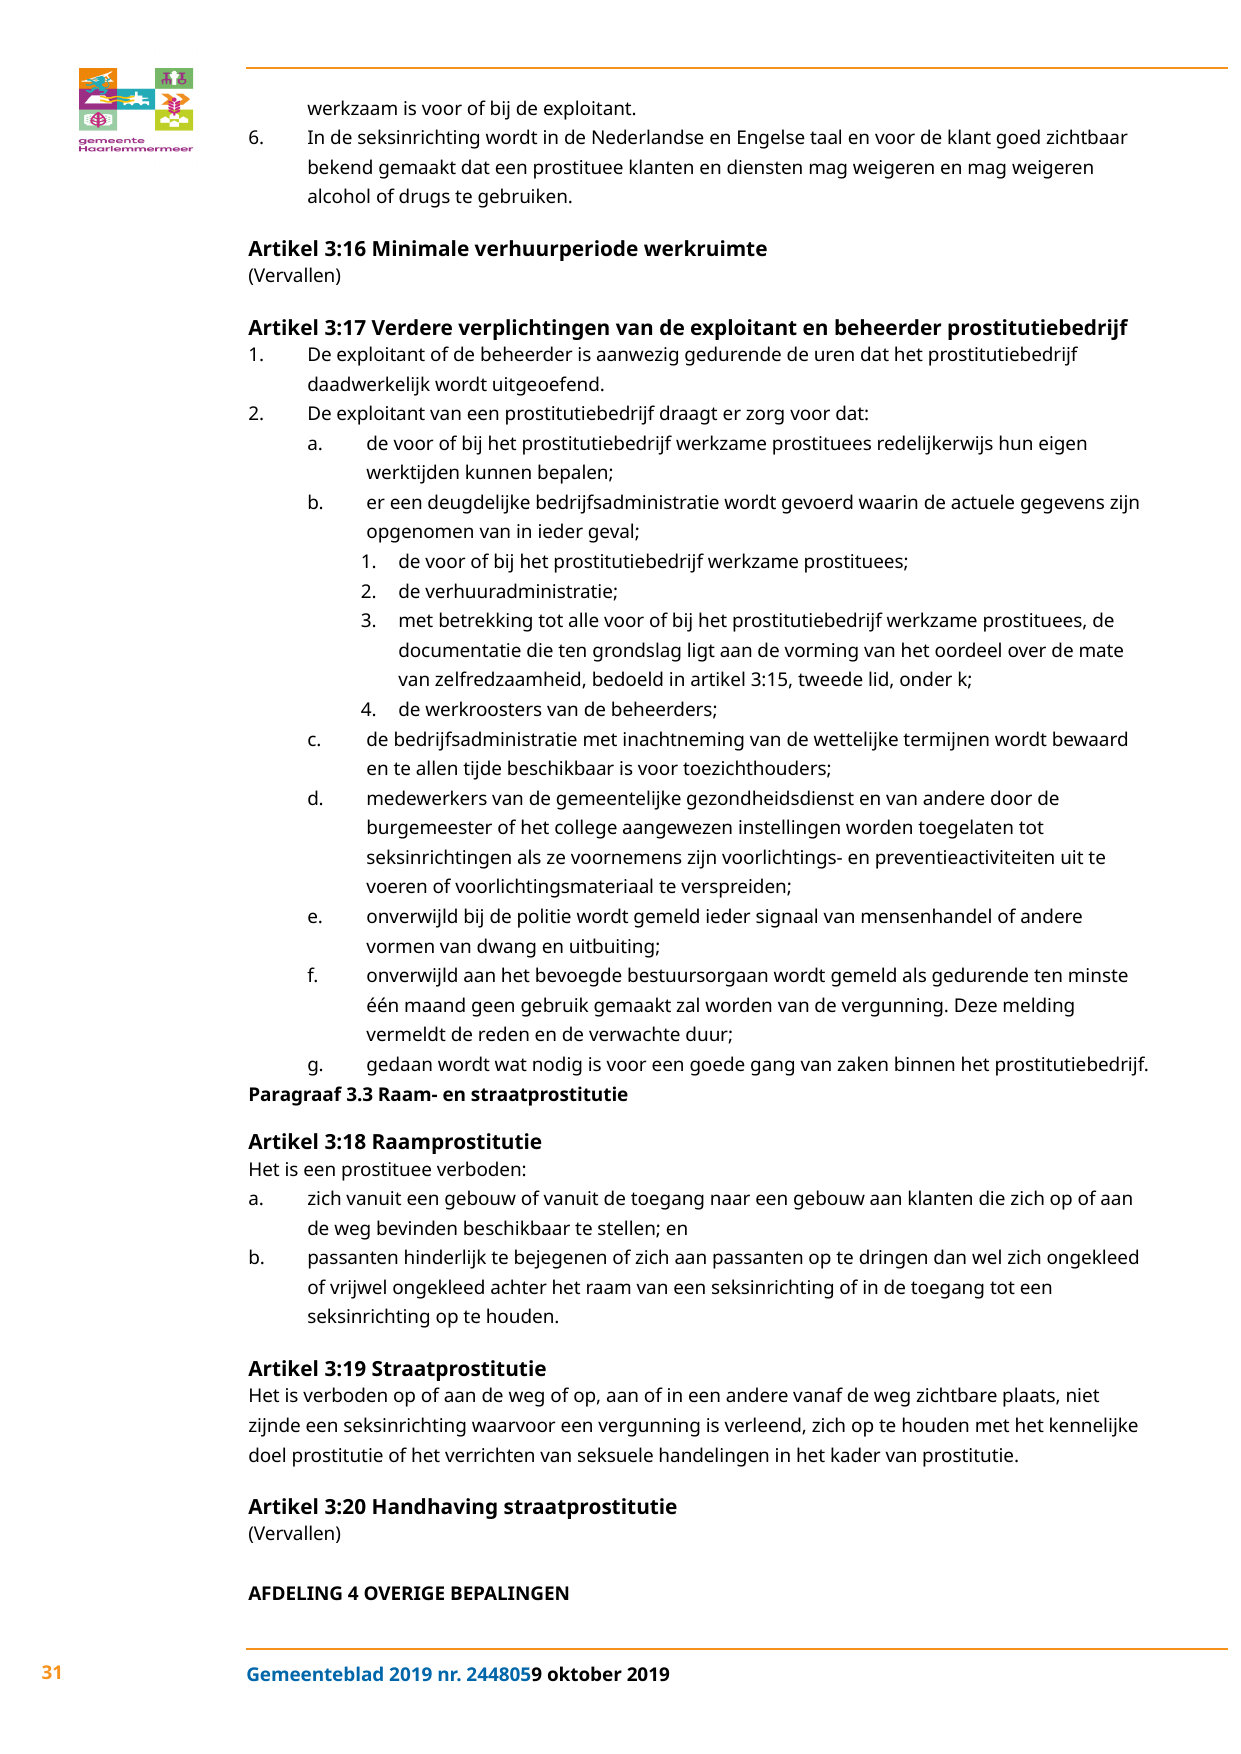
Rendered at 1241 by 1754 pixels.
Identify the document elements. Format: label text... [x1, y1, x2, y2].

list er een deugdelijke bedrijfsadministratie wordt gevoerd waarin de actuele gegevens zijn opgenomen van in ieder geval; [307, 489, 1152, 544]
list De exploitant van een prostitutiebedrijf draagt er zorg voor dat: [248, 400, 1152, 426]
list medewerkers van de gemeentelijke gezondheidsdienst en van andere door de burgemeester of het college aangewezen instellingen worden toegelaten tot seksinrichtingen als ze voornemens zijn voorlichtings- en preventieactiviteiten uit te voeren of voorlichtingsmateriaal te verspreiden; [307, 785, 1152, 899]
text AFDELING 4 OVERIGE BEPALINGEN [248, 1580, 1152, 1606]
text Artikel 3:17 Verdere verplichtingen van de exploitant en beheerder prostitutiebedrijf [248, 313, 1152, 341]
picture [41, 47, 231, 172]
text Artikel 3:16 Minimale verhuurperiode werkruimte [248, 234, 1152, 262]
list De exploitant of de beheerder is aanwezig gedurende de uren dat het prostitutiebedrijf daadwerkelijk wordt uitgeoefend. [248, 341, 1152, 397]
text (Vervallen) [248, 262, 1152, 288]
text Paragraaf 3.3 Raam- en straatprostitutie [248, 1081, 1152, 1107]
list de voor of bij het prostitutiebedrijf werkzame prostituees redelijkerwijs hun eigen werktijden kunnen bepalen; [307, 430, 1152, 485]
list onverwijld bij de politie wordt gemeld ieder signaal van mensenhandel of andere vormen van dwang en uitbuiting; [307, 903, 1152, 959]
list gedaan wordt wat nodig is voor een goede gang van zaken binnen het prostitutiebedrijf. [307, 1051, 1152, 1077]
list de verhuuradministratie; [361, 578, 1152, 604]
text Artikel 3:19 Straatprostitutie [248, 1354, 1152, 1383]
list de bedrijfsadministratie met inachtneming van de wettelijke termijnen wordt bewaard en te allen tijde beschikbaar is voor toezichthouders; [307, 726, 1152, 781]
list onverwijld aan het bevoegde bestuursorgaan wordt gemeld als gedurende ten minste één maand geen gebruik gemaakt zal worden van de vergunning. Deze melding vermeldt de reden en de verwachte duur; [307, 962, 1152, 1047]
list passanten hinderlijk te bejegenen of zich aan passanten op te dringen dan wel zich ongekleed of vrijwel ongekleed achter het raam van een seksinrichting of in de toegang tot een seksinrichting op te houden. [248, 1244, 1152, 1329]
list de werkroosters van de beheerders; [361, 696, 1152, 722]
list In de seksinrichting wordt in de Nederlandse en Engelse taal en voor de klant goed zichtbaar bekend gemaakt dat een prostituee klanten en diensten mag weigeren en mag weigeren alcohol of drugs te gebruiken. [248, 124, 1152, 209]
list de voor of bij het prostitutiebedrijf werkzame prostituees; [361, 548, 1152, 574]
text Artikel 3:20 Handhaving straatprostitutie [248, 1492, 1152, 1521]
text Artikel 3:18 Raamprostitutie [248, 1127, 1152, 1156]
list werkzaam is voor of bij de exploitant. [248, 95, 1152, 121]
text Het is een prostituee verboden: [248, 1156, 1152, 1182]
list zich vanuit een gebouw of vanuit de toegang naar een gebouw aan klanten die zich op of aan de weg bevinden beschikbaar te stellen; en [248, 1185, 1152, 1241]
text (Vervallen) [248, 1521, 1152, 1546]
list met betrekking tot alle voor of bij het prostitutiebedrijf werkzame prostituees, de documentatie die ten grondslag ligt aan de vorming van het oordeel over de mate van zelfredzaamheid, bedoeld in artikel 3:15, tweede lid, onder k; [361, 607, 1152, 692]
text Het is verboden op of aan de weg of op, aan of in een andere vanaf de weg zichtbare plaats, niet zijnde een seksinrichting waarvoor een vergunning is verleend, zich op te houden met het kennelijke doel prostitutie of het verrichten van seksuele handelingen in het kader van prostitutie. [248, 1383, 1152, 1467]
